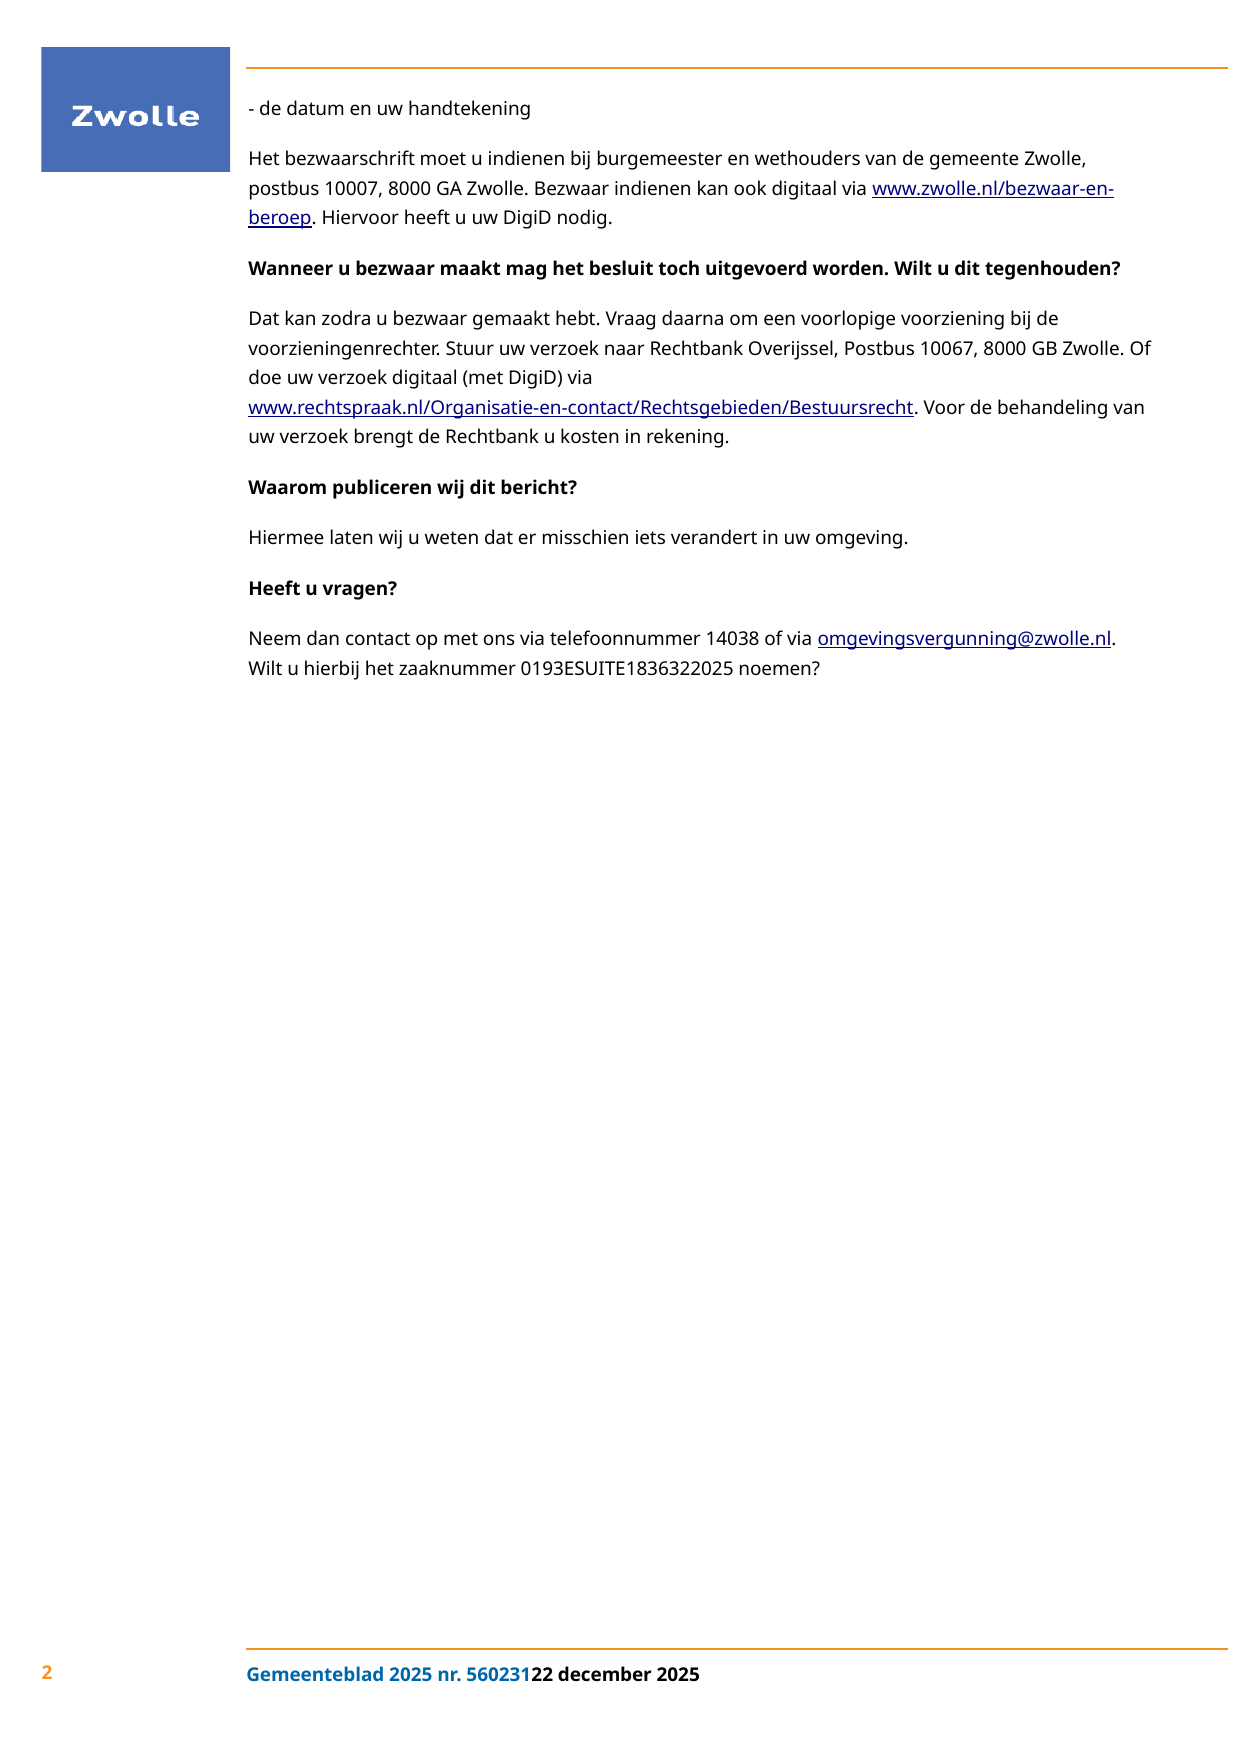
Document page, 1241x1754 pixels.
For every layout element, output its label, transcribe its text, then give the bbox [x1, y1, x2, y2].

text Hiermee laten wij u weten dat er misschien iets verandert in uw omgeving. [248, 524, 1152, 550]
text Dat kan zodra u bezwaar gemaakt hebt. Vraag daarna om een voorlopige voorziening bij de voorzieningenrechter. Stuur uw verzoek naar Rechtbank Overijssel, Postbus 10067, 8000 GB Zwolle. Of doe uw verzoek digitaal (met DigiD) via www.rechtspraak.nl/Organisatie-en-contact/Rechtsgebieden/Bestuursrecht. Voor de behandeling van uw verzoek brengt de Rechtbank u kosten in rekening. [248, 305, 1152, 449]
picture [41, 47, 231, 172]
text Het bezwaarschrift moet u indienen bij burgemeester en wethouders van de gemeente Zwolle, postbus 10007, 8000 GA Zwolle. Bezwaar indienen kan ook digitaal via www.zwolle.nl/bezwaar-en-beroep. Hiervoor heeft u uw DigiD nodig. [248, 145, 1152, 230]
text - de datum en uw handtekening [248, 95, 1152, 121]
text Neem dan contact op met ons via telefoonnummer 14038 of via omgevingsvergunning@zwolle.nl. Wilt u hierbij het zaaknummer 0193ESUITE1836322025 noemen? [248, 625, 1152, 681]
text Waarom publiceren wij dit bericht? [248, 474, 1152, 500]
text Wanneer u bezwaar maakt mag het besluit toch uitgevoerd worden. Wilt u dit tegenhouden? [248, 255, 1152, 281]
text Heeft u vragen? [248, 575, 1152, 601]
